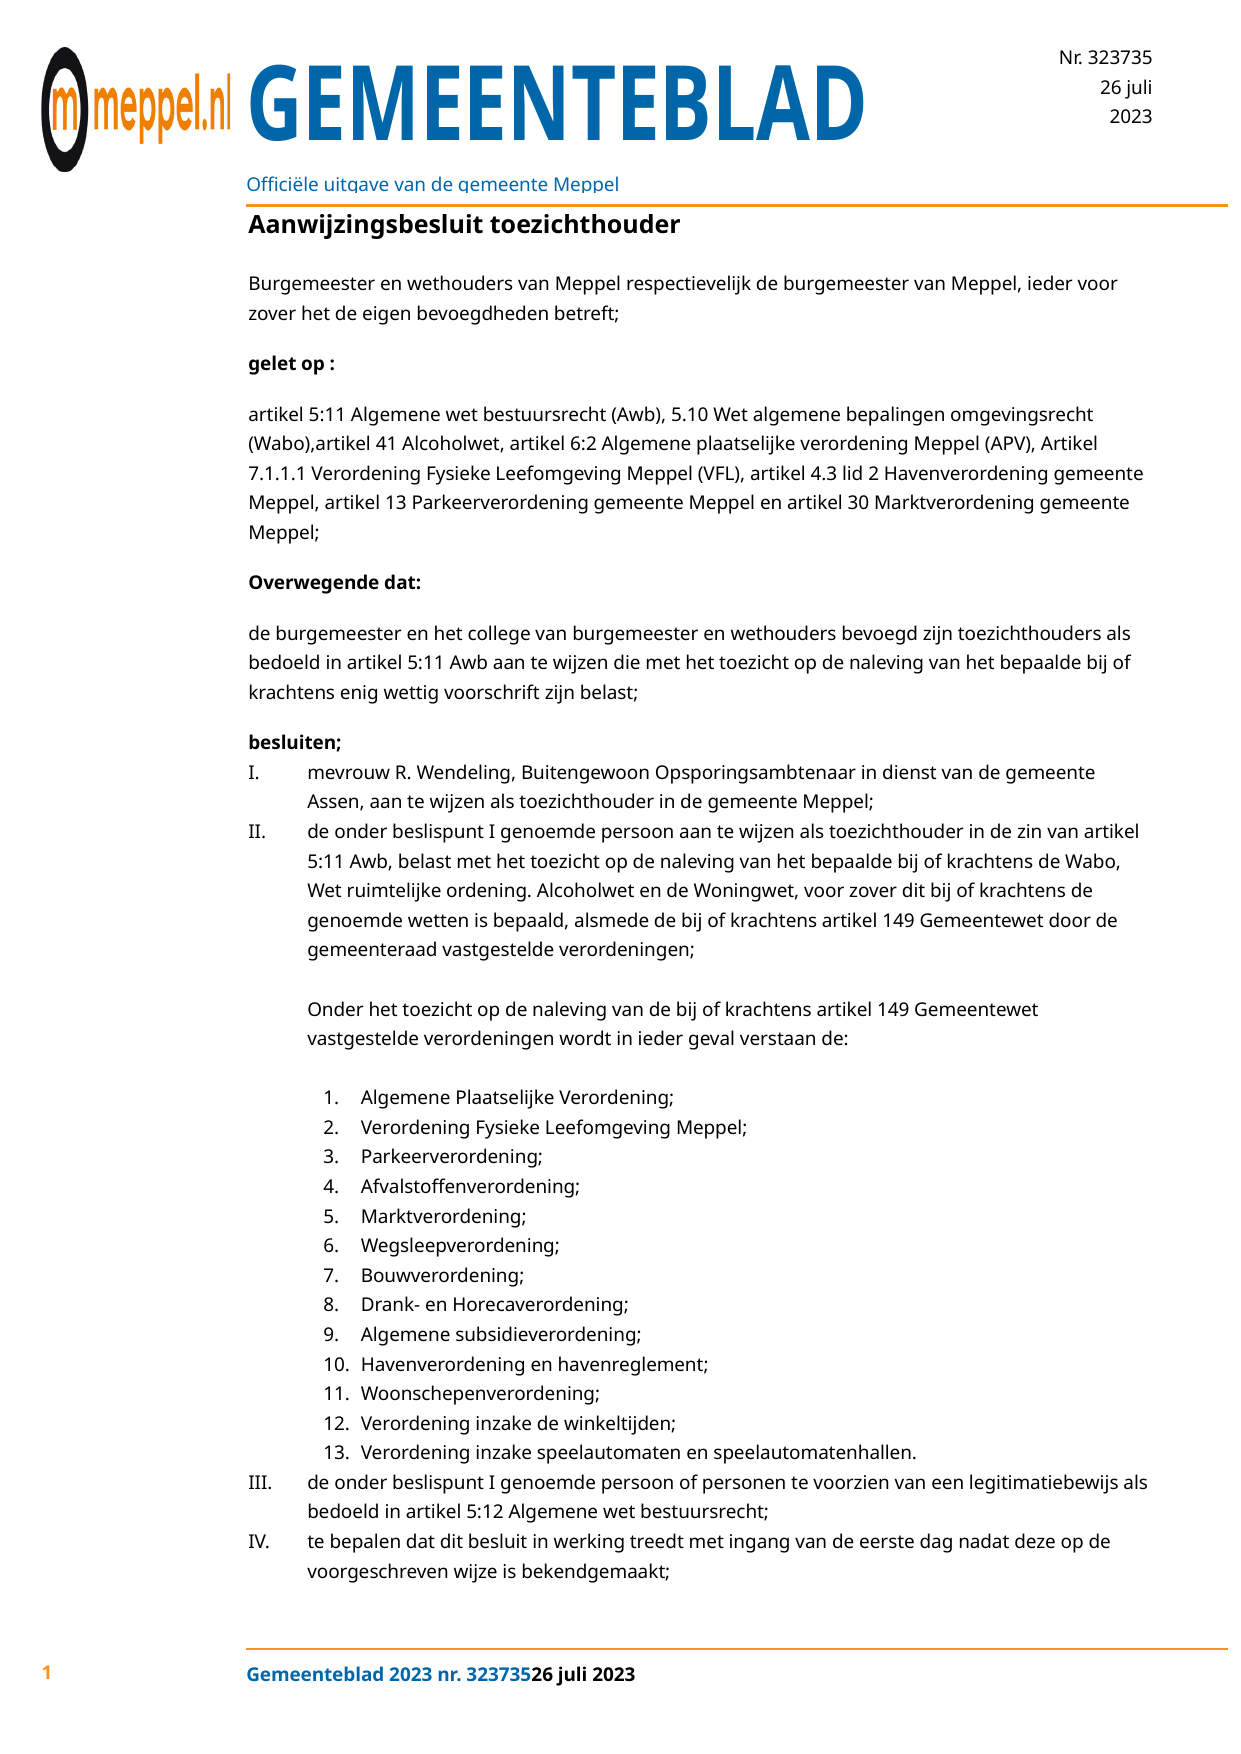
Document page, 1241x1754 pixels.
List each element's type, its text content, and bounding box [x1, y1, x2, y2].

list Bouwverordening; [323, 1262, 1152, 1288]
list Havenverordening en havenreglement; [323, 1351, 1152, 1376]
list de onder beslispunt I genoemde persoon aan te wijzen als toezichthouder in de zin van artikel 5:11 Awb, belast met het toezicht op de naleving van het bepaalde bij of krachtens de Wabo, Wet ruimtelijke ordening. Alcoholwet en de Woningwet, voor zover dit bij of krachtens de genoemde wetten is bepaald, alsmede de bij of krachtens artikel 149 Gemeentewet door de gemeenteraad vastgestelde verordeningen; [248, 818, 1152, 962]
text Overwegende dat: [248, 569, 1152, 595]
list Verordening Fysieke Leefomgeving Meppel; [323, 1114, 1152, 1140]
list te bepalen dat dit besluit in werking treedt met ingang van de eerste dag nadat deze op de voorgeschreven wijze is bekendgemaakt; [248, 1528, 1152, 1583]
list Parkeerverordening; [323, 1144, 1152, 1169]
text de burgemeester en het college van burgemeester en wethouders bevoegd zijn toezichthouders als bedoeld in artikel 5:11 Awb aan te wijzen die met het toezicht op de naleving van het bepaalde bij of krachtens enig wettig voorschrift zijn belast; [248, 620, 1152, 705]
text gelet op : [248, 350, 1152, 376]
list Marktverordening; [323, 1203, 1152, 1228]
list Drank- en Horecaverordening; [323, 1292, 1152, 1317]
list Wegsleepverordening; [323, 1232, 1152, 1258]
list Verordening inzake de winkeltijden; [323, 1410, 1152, 1436]
list Afvalstoffenverordening; [323, 1173, 1152, 1199]
list Algemene subsidieverordening; [323, 1321, 1152, 1347]
text artikel 5:11 Algemene wet bestuursrecht (Awb), 5.10 Wet algemene bepalingen omgevingsrecht (Wabo),artikel 41 Alcoholwet, artikel 6:2 Algemene plaatselijke verordening Meppel (APV), Artikel 7.1.1.1 Verordening Fysieke Leefomgeving Meppel (VFL), artikel 4.3 lid 2 Havenverordening gemeente Meppel, artikel 13 Parkeerverordening gemeente Meppel en artikel 30 Marktverordening gemeente Meppel; [248, 401, 1152, 545]
text besluiten; [248, 729, 1152, 755]
list Woonschepenverordening; [323, 1380, 1152, 1406]
list de onder beslispunt I genoemde persoon of personen te voorzien van een legitimatiebewijs als bedoeld in artikel 5:12 Algemene wet bestuursrecht; [248, 1469, 1152, 1524]
text Burgemeester en wethouders van Meppel respectievelijk de burgemeester van Meppel, ieder voor zover het de eigen bevoegdheden betreft; [248, 270, 1152, 326]
list Onder het toezicht op de naleving van de bij of krachtens artikel 149 Gemeentewet vastgestelde verordeningen wordt in ieder geval verstaan de: [248, 996, 1152, 1051]
list Verordening inzake speelautomaten en speelautomatenhallen. [323, 1439, 1152, 1465]
picture [41, 47, 231, 172]
list mevrouw R. Wendeling, Buitengewoon Opsporingsambtenaar in dienst van de gemeente Assen, aan te wijzen als toezichthouder in de gemeente Meppel; [248, 759, 1152, 814]
list Algemene Plaatselijke Verordening; [323, 1084, 1152, 1110]
text Aanwijzingsbesluit toezichthouder [248, 207, 1152, 241]
